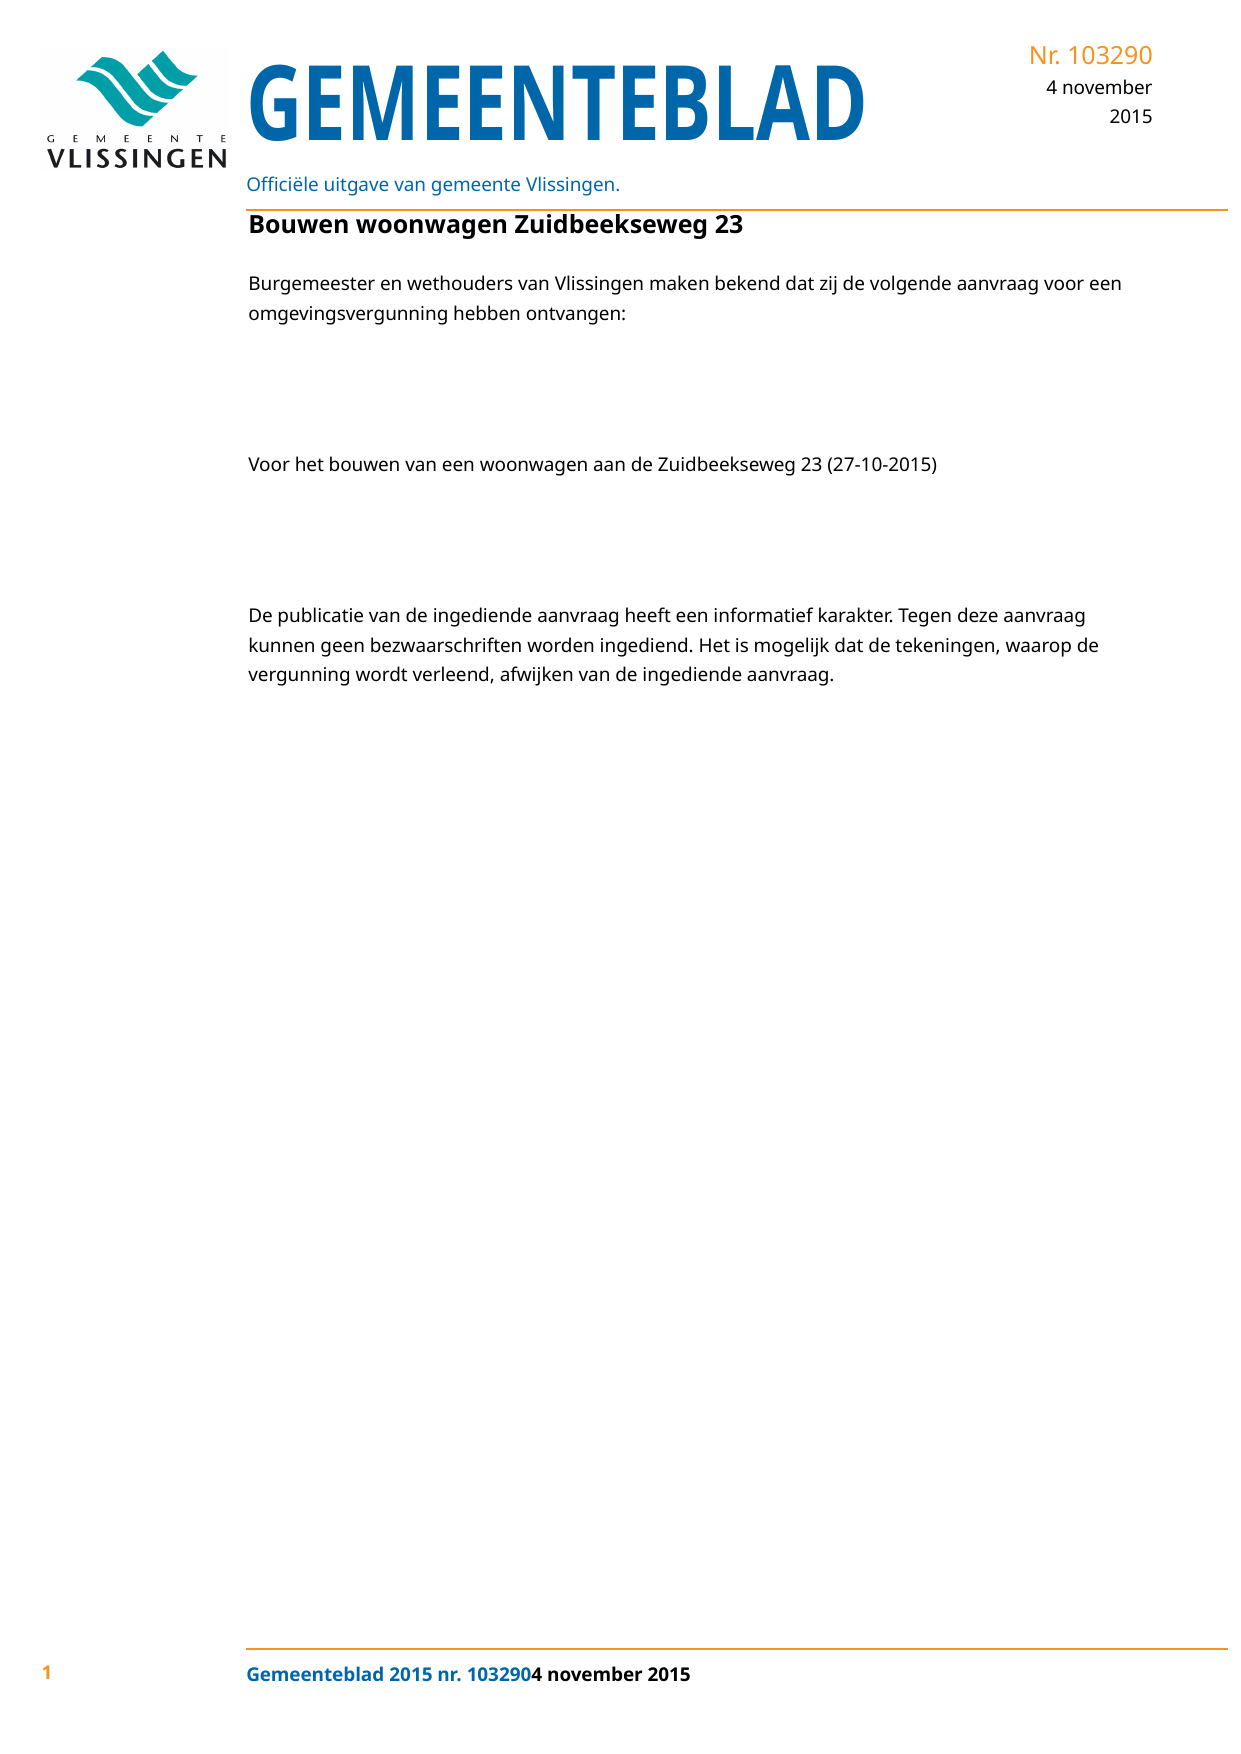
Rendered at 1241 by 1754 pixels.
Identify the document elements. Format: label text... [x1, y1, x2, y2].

picture [41, 47, 231, 172]
text Burgemeester en wethouders van Vlissingen maken bekend dat zij de volgende aanvraag voor een omgevingsvergunning hebben ontvangen: [248, 270, 1152, 326]
text De publicatie van de ingediende aanvraag heeft een informatief karakter. Tegen deze aanvraag kunnen geen bezwaarschriften worden ingediend. Het is mogelijk dat de tekeningen, waarop de vergunning wordt verleend, afwijken van de ingediende aanvraag. [248, 602, 1152, 687]
text Bouwen woonwagen Zuidbeekseweg 23 [248, 211, 1152, 241]
text Voor het bouwen van een woonwagen aan de Zuidbeekseweg 23 (27-10-2015) [248, 451, 1152, 477]
